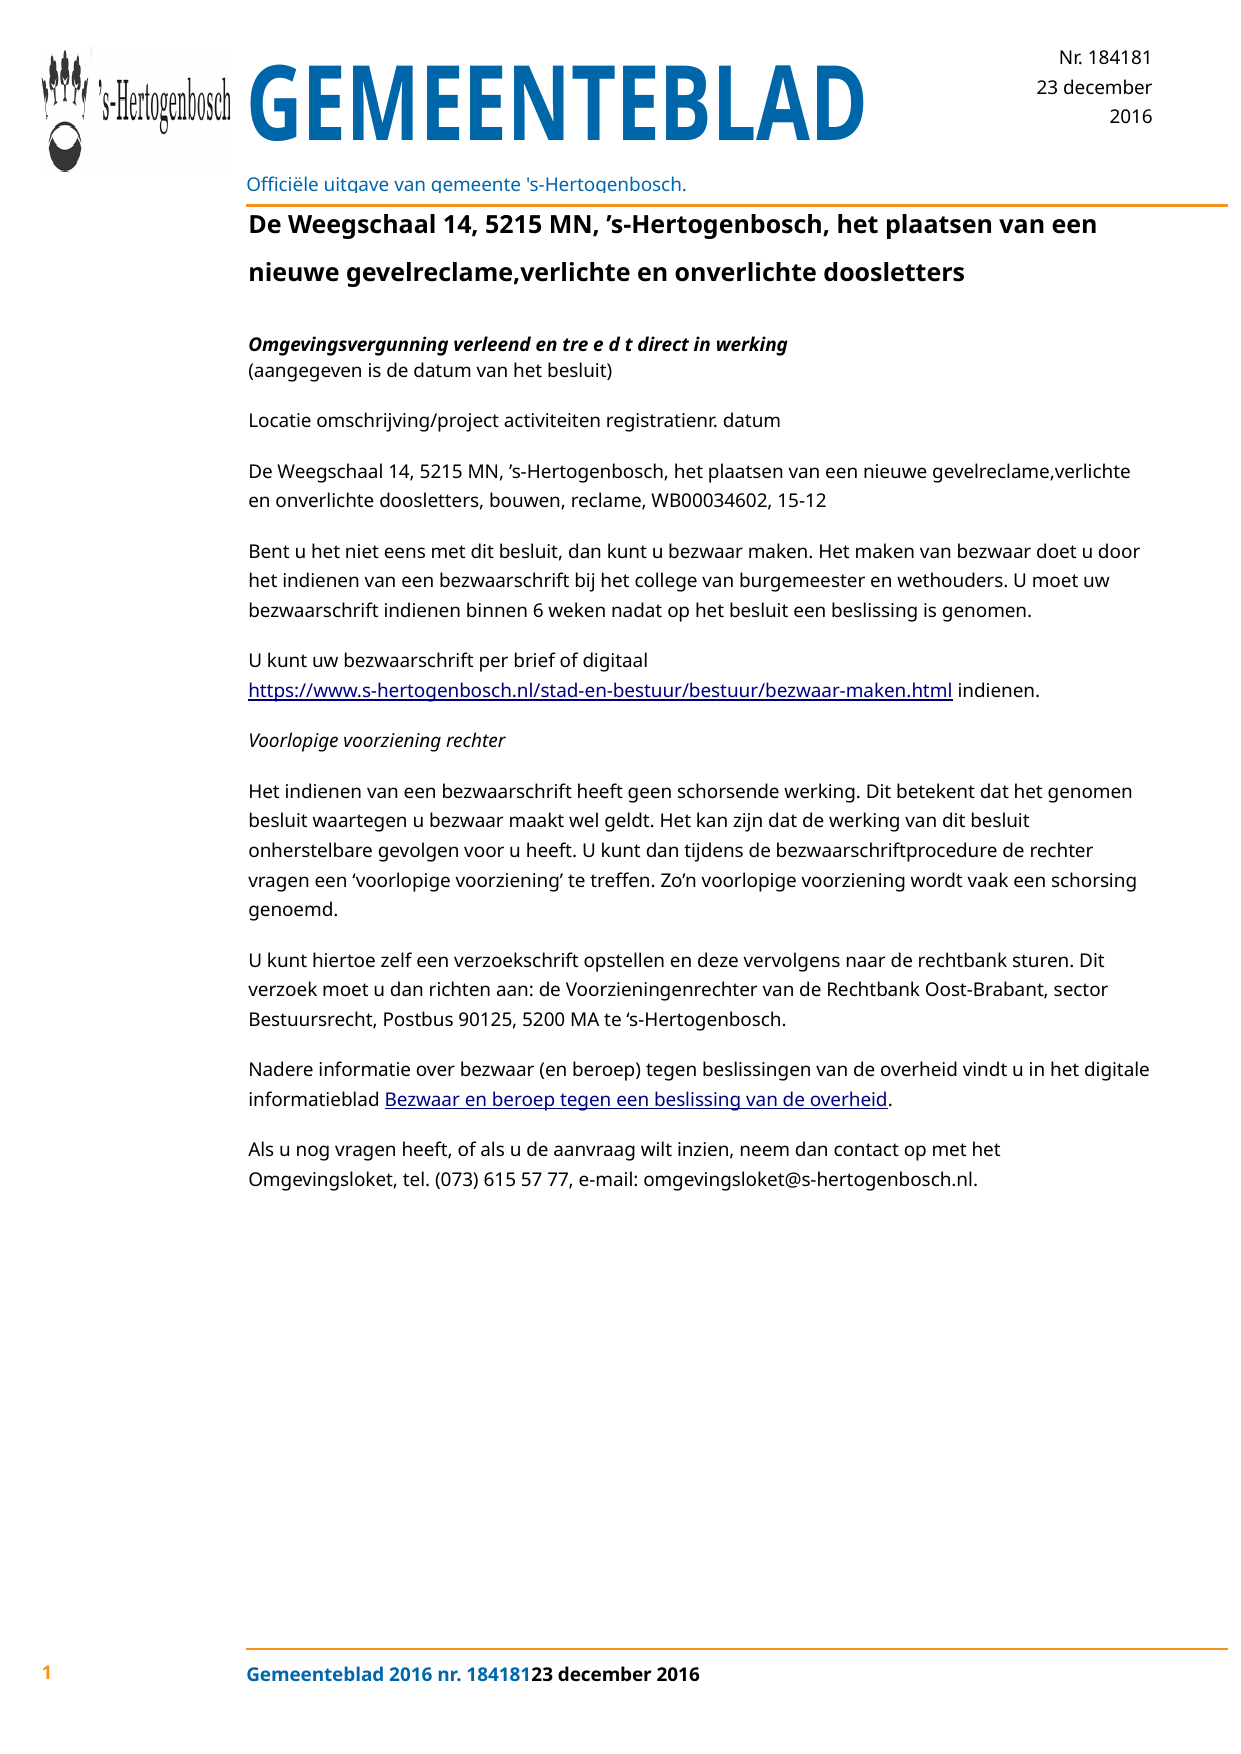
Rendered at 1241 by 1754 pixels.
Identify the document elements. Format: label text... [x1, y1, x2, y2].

text Voorlopige voorziening rechter [248, 728, 1152, 753]
text Omgevingsvergunning verleend en tre e d t direct in werking [248, 331, 1152, 357]
picture [41, 47, 231, 172]
text Als u nog vragen heeft, of als u de aanvraag wilt inzien, neem dan contact op met het Omgevingsloket, tel. (073) 615 57 77, e-mail: omgevingsloket@s-hertogenbosch.nl. [248, 1136, 1152, 1192]
text (aangegeven is de datum van het besluit) [248, 357, 1152, 383]
text Bent u het niet eens met dit besluit, dan kunt u bezwaar maken. Het maken van bezwaar doet u door het indienen van een bezwaarschrift bij het college van burgemeester en wethouders. U moet uw bezwaarschrift indienen binnen 6 weken nadat op het besluit een beslissing is genomen. [248, 538, 1152, 623]
text U kunt hiertoe zelf een verzoekschrift opstellen en deze vervolgens naar de rechtbank sturen. Dit verzoek moet u dan richten aan: de Voorzieningenrechter van de Rechtbank Oost-Brabant, sector Bestuursrecht, Postbus 90125, 5200 MA te ‘s-Hertogenbosch. [248, 947, 1152, 1032]
text U kunt uw bezwaarschrift per brief of digitaal https://www.s-hertogenbosch.nl/stad-en-bestuur/bestuur/bezwaar-maken.html indienen. [248, 648, 1152, 703]
text De Weegschaal 14, 5215 MN, ’s-Hertogenbosch, het plaatsen van een nieuwe gevelreclame,verlichte en onverlichte doosletters [248, 207, 1152, 288]
text Locatie omschrijving/project activiteiten registratienr. datum [248, 408, 1152, 433]
text Nadere informatie over bezwaar (en beroep) tegen beslissingen van de overheid vindt u in het digitale informatieblad Bezwaar en beroep tegen een beslissing van de overheid. [248, 1056, 1152, 1112]
text De Weegschaal 14, 5215 MN, ’s-Hertogenbosch, het plaatsen van een nieuwe gevelreclame,verlichte en onverlichte doosletters, bouwen, reclame, WB00034602, 15-12 [248, 458, 1152, 513]
text Het indienen van een bezwaarschrift heeft geen schorsende werking. Dit betekent dat het genomen besluit waartegen u bezwaar maakt wel geldt. Het kan zijn dat de werking van dit besluit onherstelbare gevolgen voor u heeft. U kunt dan tijdens de bezwaarschriftprocedure de rechter vragen een ‘voorlopige voorziening’ te treffen. Zo’n voorlopige voorziening wordt vaak een schorsing genoemd. [248, 778, 1152, 922]
